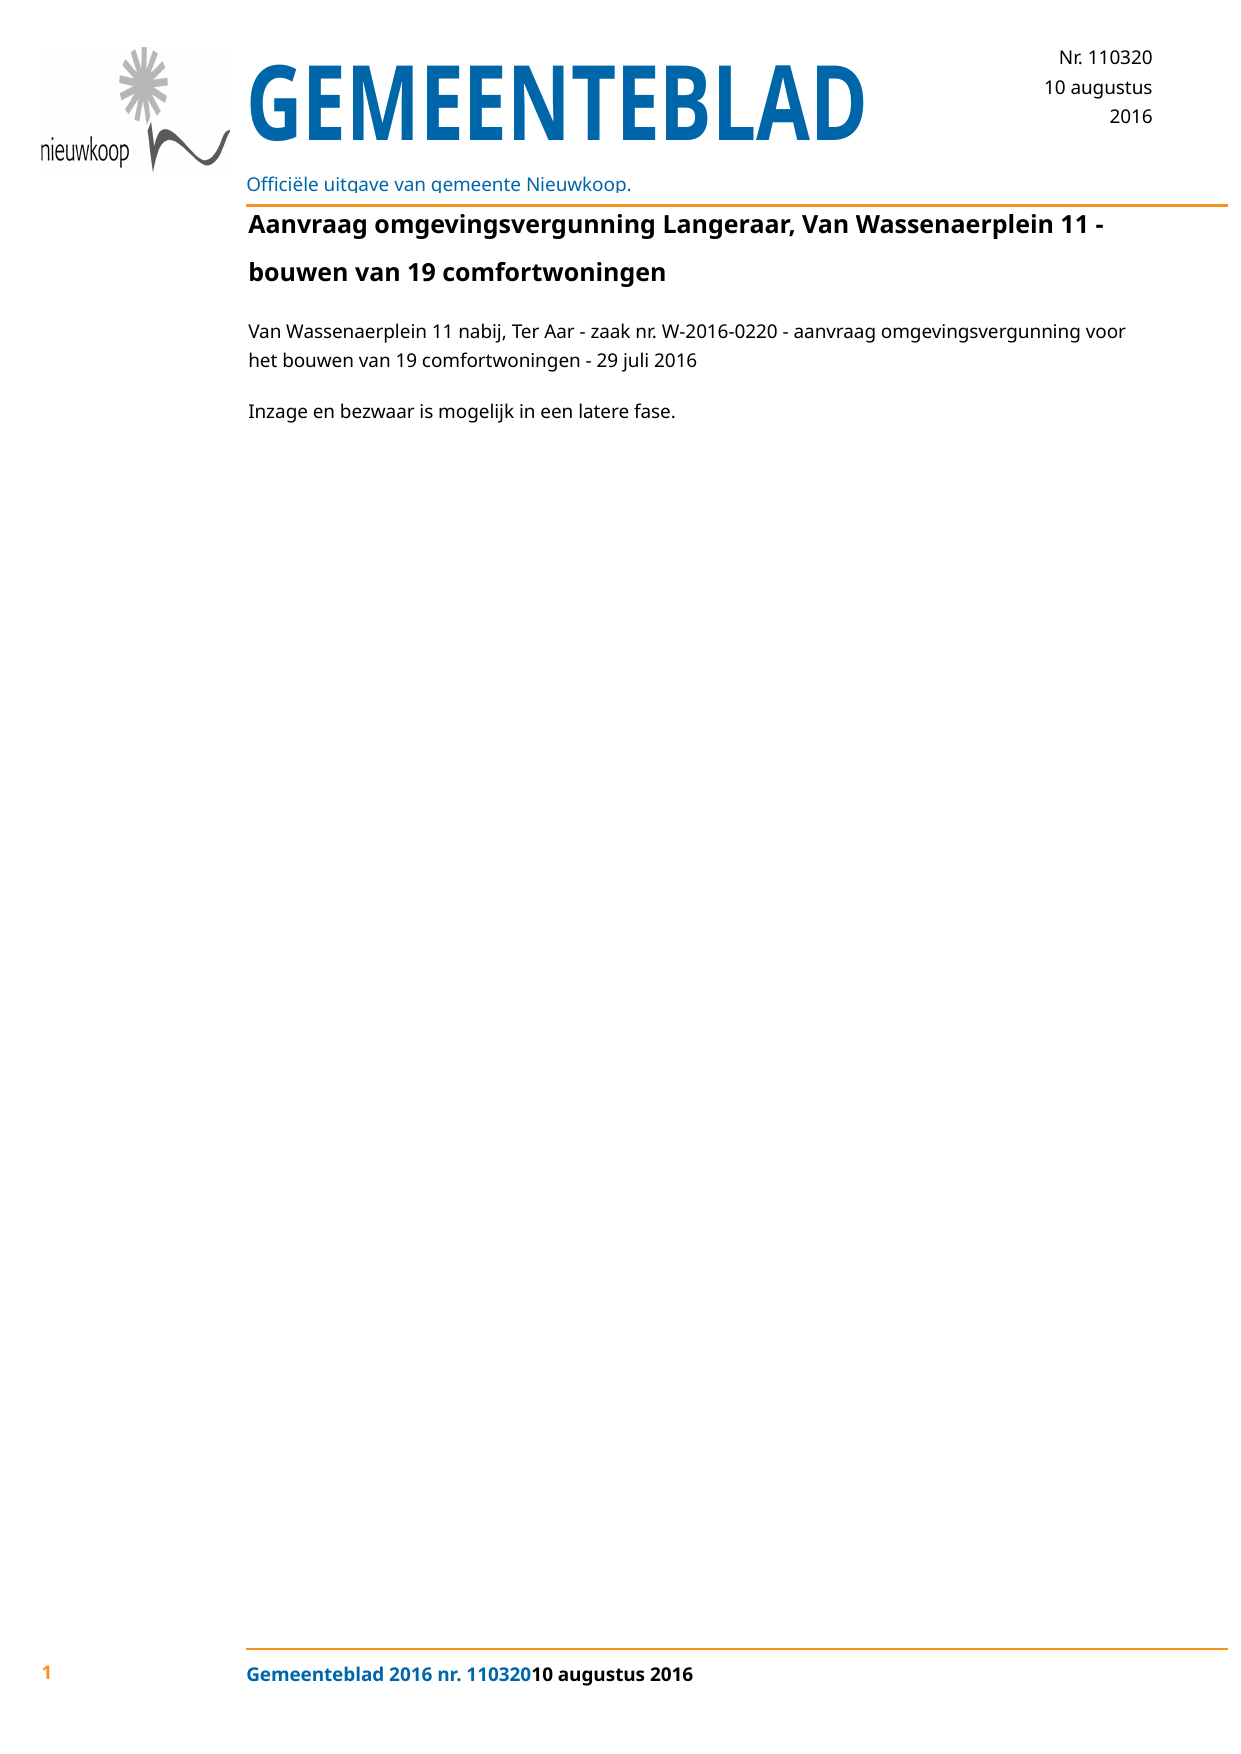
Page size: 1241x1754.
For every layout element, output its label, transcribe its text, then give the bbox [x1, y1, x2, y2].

text Van Wassenaerplein 11 nabij, Ter Aar - zaak nr. W-2016-0220 - aanvraag omgevingsvergunning voor het bouwen van 19 comfortwoningen - 29 juli 2016 [248, 318, 1152, 373]
text Inzage en bezwaar is mogelijk in een latere fase. [248, 398, 1152, 424]
picture [41, 47, 231, 172]
text Aanvraag omgevingsvergunning Langeraar, Van Wassenaerplein 11 - bouwen van 19 comfortwoningen [248, 207, 1152, 288]
